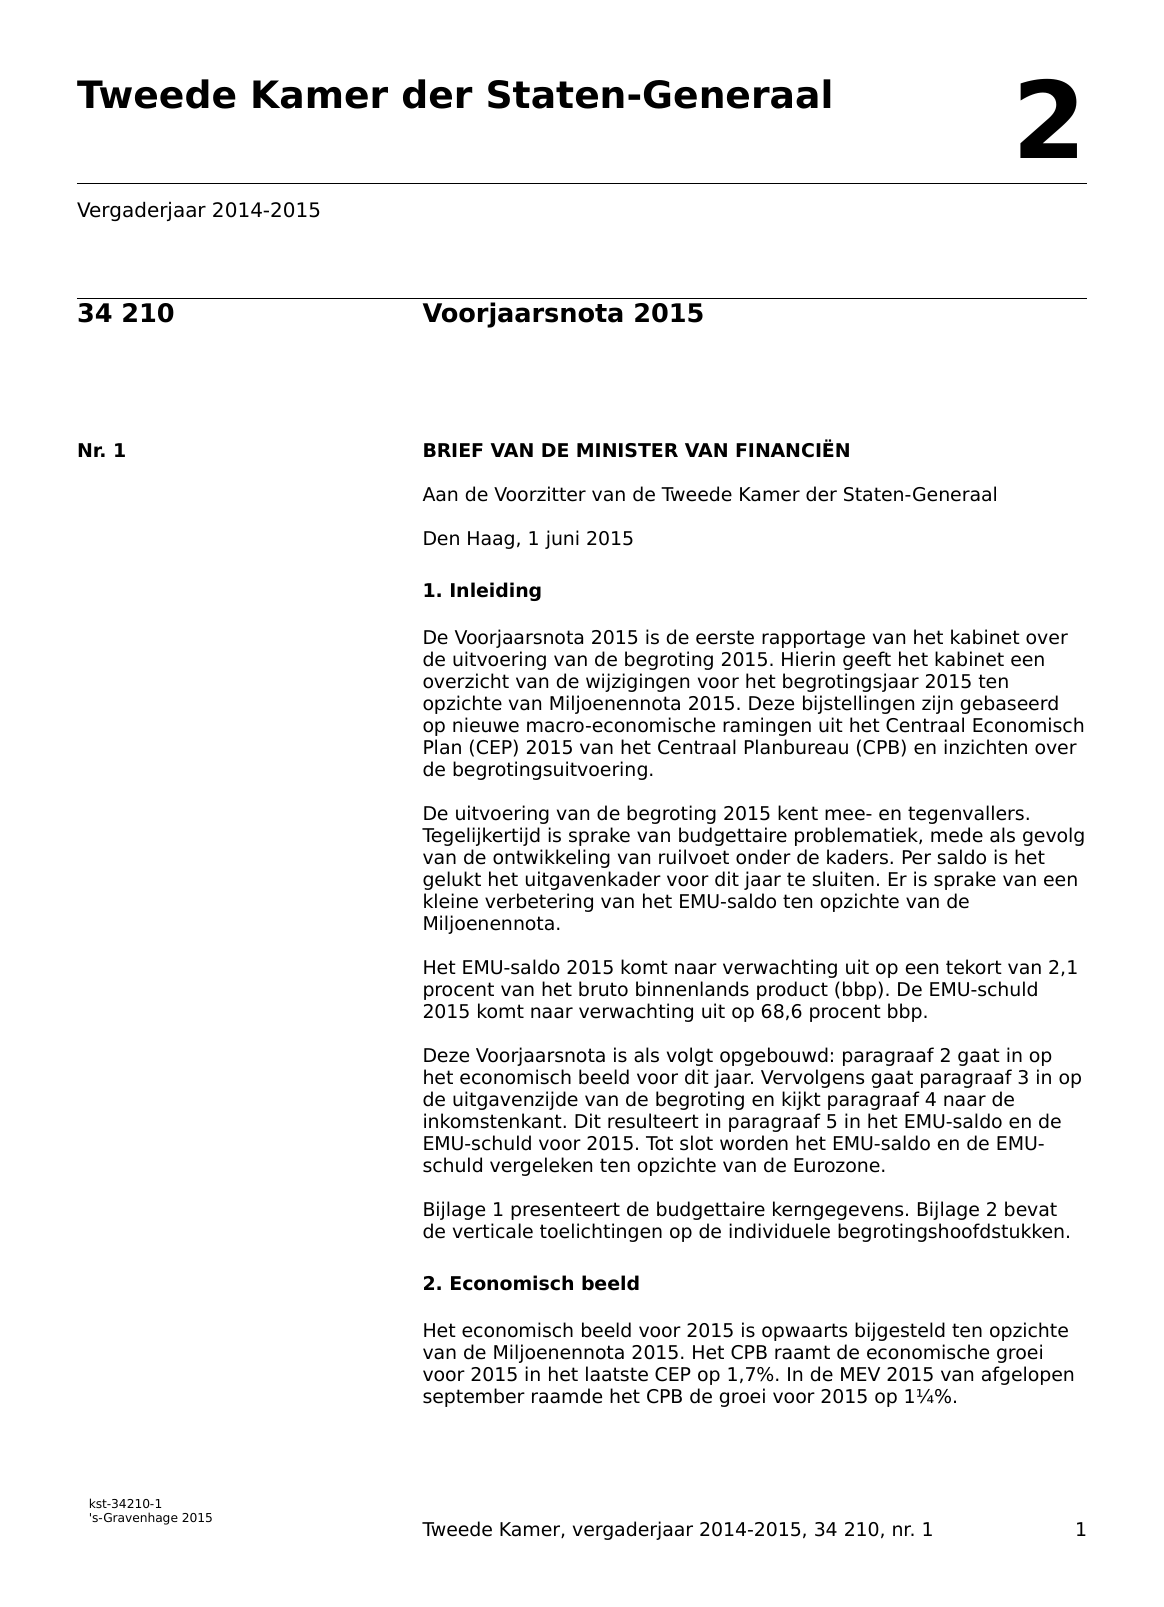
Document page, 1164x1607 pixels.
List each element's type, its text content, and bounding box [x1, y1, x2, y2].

text Aan de Voorzitter van de Tweede Kamer der Staten-Generaal [422, 484, 1087, 506]
subtitle Nr. 1 BRIEF VAN DE MINISTER VAN FINANCIËN [77, 440, 1087, 462]
table_header Tweede Kamer der Staten-Generaal [77, 59, 886, 183]
text De Voorjaarsnota 2015 is de eerste rapportage van het kabinet over de uitvoering van de begroting 2015. Hierin geeft het kabinet een overzicht van de wijzigingen voor het begrotingsjaar 2015 ten opzichte van Miljoenennota 2015. Deze bijstellingen zijn gebaseerd op nieuwe macro-economische ramingen uit het Centraal Economisch Plan (CEP) 2015 van het Centraal Planbureau (CPB) en inzichten over de begrotingsuitvoering. [422, 627, 1087, 781]
text Het EMU-saldo 2015 komt naar verwachting uit op een tekort van 2,1 procent van het bruto binnenlands product (bbp). De EMU-schuld 2015 komt naar verwachting uit op 68,6 procent bbp. [422, 957, 1087, 1023]
text De uitvoering van de begroting 2015 kent mee- en tegenvallers. Tegelijkertijd is sprake van budgettaire problematiek, mede als gevolg van de ontwikkeling van ruilvoet onder de kaders. Per saldo is het gelukt het uitgavenkader voor dit jaar te sluiten. Er is sprake van een kleine verbetering van het EMU-saldo ten opzichte van de Miljoenennota. [422, 803, 1087, 935]
text 's-Gravenhage 2015 [88, 1511, 323, 1525]
table_cell Vergaderjaar 2014-2015 [77, 184, 1087, 298]
subtitle 2. Economisch beeld [422, 1273, 1087, 1295]
text kst-34210-1 [88, 1497, 323, 1511]
subtitle 34 210 Voorjaarsnota 2015 [77, 299, 1087, 329]
text Den Haag, 1 juni 2015 [422, 528, 1087, 550]
text Deze Voorjaarsnota is als volgt opgebouwd: paragraaf 2 gaat in op het economisch beeld voor dit jaar. Vervolgens gaat paragraaf 3 in op de uitgavenzijde van de begroting en kijkt paragraaf 4 naar de inkomstenkant. Dit resulteert in paragraaf 5 in het EMU-saldo en de EMU-schuld voor 2015. Tot slot worden het EMU-saldo en de EMU-schuld vergeleken ten opzichte van de Eurozone. [422, 1045, 1087, 1177]
table_header 2 [886, 59, 1087, 183]
text Bijlage 1 presenteert de budgettaire kerngegevens. Bijlage 2 bevat de verticale toelichtingen op de individuele begrotingshoofdstukken. [422, 1199, 1087, 1243]
subtitle 1. Inleiding [422, 580, 1087, 602]
text Het economisch beeld voor 2015 is opwaarts bijgesteld ten opzichte van de Miljoenennota 2015. Het CPB raamt de economische groei voor 2015 in het laatste CEP op 1,7%. In de MEV 2015 van afgelopen september raamde het CPB de groei voor 2015 op 1¼%. [422, 1320, 1087, 1408]
